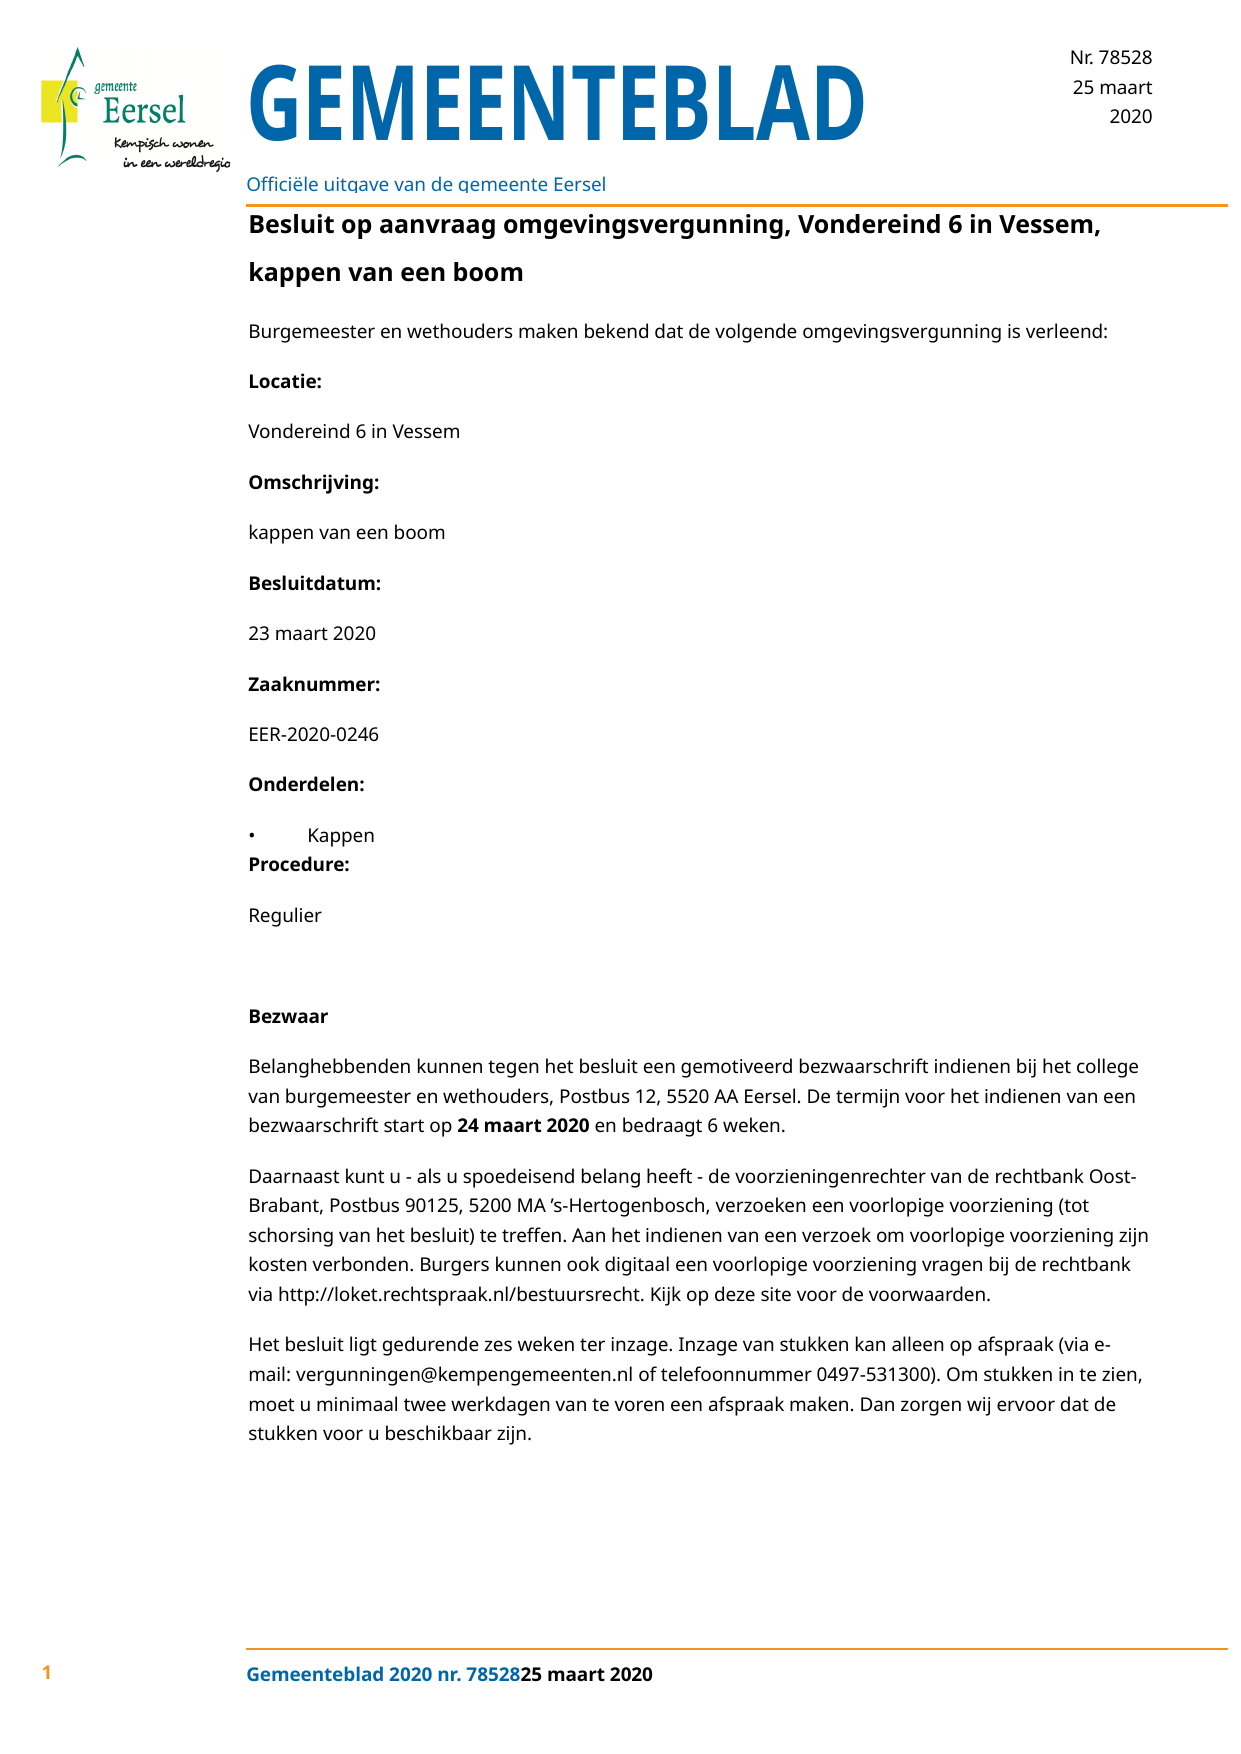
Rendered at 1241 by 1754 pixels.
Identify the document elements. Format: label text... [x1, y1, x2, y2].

text Het besluit ligt gedurende zes weken ter inzage. Inzage van stukken kan alleen op afspraak (via e-mail: vergunningen@kempengemeenten.nl of telefoonnummer 0497-531300). Om stukken in te zien, moet u minimaal twee werkdagen van te voren een afspraak maken. Dan zorgen wij ervoor dat de stukken voor u beschikbaar zijn. [248, 1332, 1152, 1446]
text Zaaknummer: [248, 671, 1152, 697]
text kappen van een boom [248, 519, 1152, 545]
text Bezwaar [248, 1003, 1152, 1029]
text Omschrijving: [248, 469, 1152, 495]
text 23 maart 2020 [248, 620, 1152, 646]
picture [41, 47, 231, 172]
text EER-2020-0246 [248, 721, 1152, 747]
text Daarnaast kunt u - als u spoedeisend belang heeft - de voorzieningenrechter van de rechtbank Oost-Brabant, Postbus 90125, 5200 MA ’s-Hertogenbosch, verzoeken een voorlopige voorziening (tot schorsing van het besluit) te treffen. Aan het indienen van een verzoek om voorlopige voorziening zijn kosten verbonden. Burgers kunnen ook digitaal een voorlopige voorziening vragen bij de rechtbank via http://loket.rechtspraak.nl/bestuursrecht. Kijk op deze site voor de voorwaarden. [248, 1163, 1152, 1307]
text Vondereind 6 in Vessem [248, 419, 1152, 444]
text Besluit op aanvraag omgevingsvergunning, Vondereind 6 in Vessem, kappen van een boom [248, 207, 1152, 288]
text Besluitdatum: [248, 570, 1152, 596]
text Regulier [248, 902, 1152, 928]
list Kappen [248, 822, 1152, 848]
text Procedure: [248, 852, 1152, 877]
text Locatie: [248, 368, 1152, 394]
text Burgemeester en wethouders maken bekend dat de volgende omgevingsvergunning is verleend: [248, 318, 1152, 344]
text Onderdelen: [248, 772, 1152, 797]
text Belanghebbenden kunnen tegen het besluit een gemotiveerd bezwaarschrift indienen bij het college van burgemeester en wethouders, Postbus 12, 5520 AA Eersel. De termijn voor het indienen van een bezwaarschrift start op 24 maart 2020 en bedraagt 6 weken. [248, 1053, 1152, 1138]
